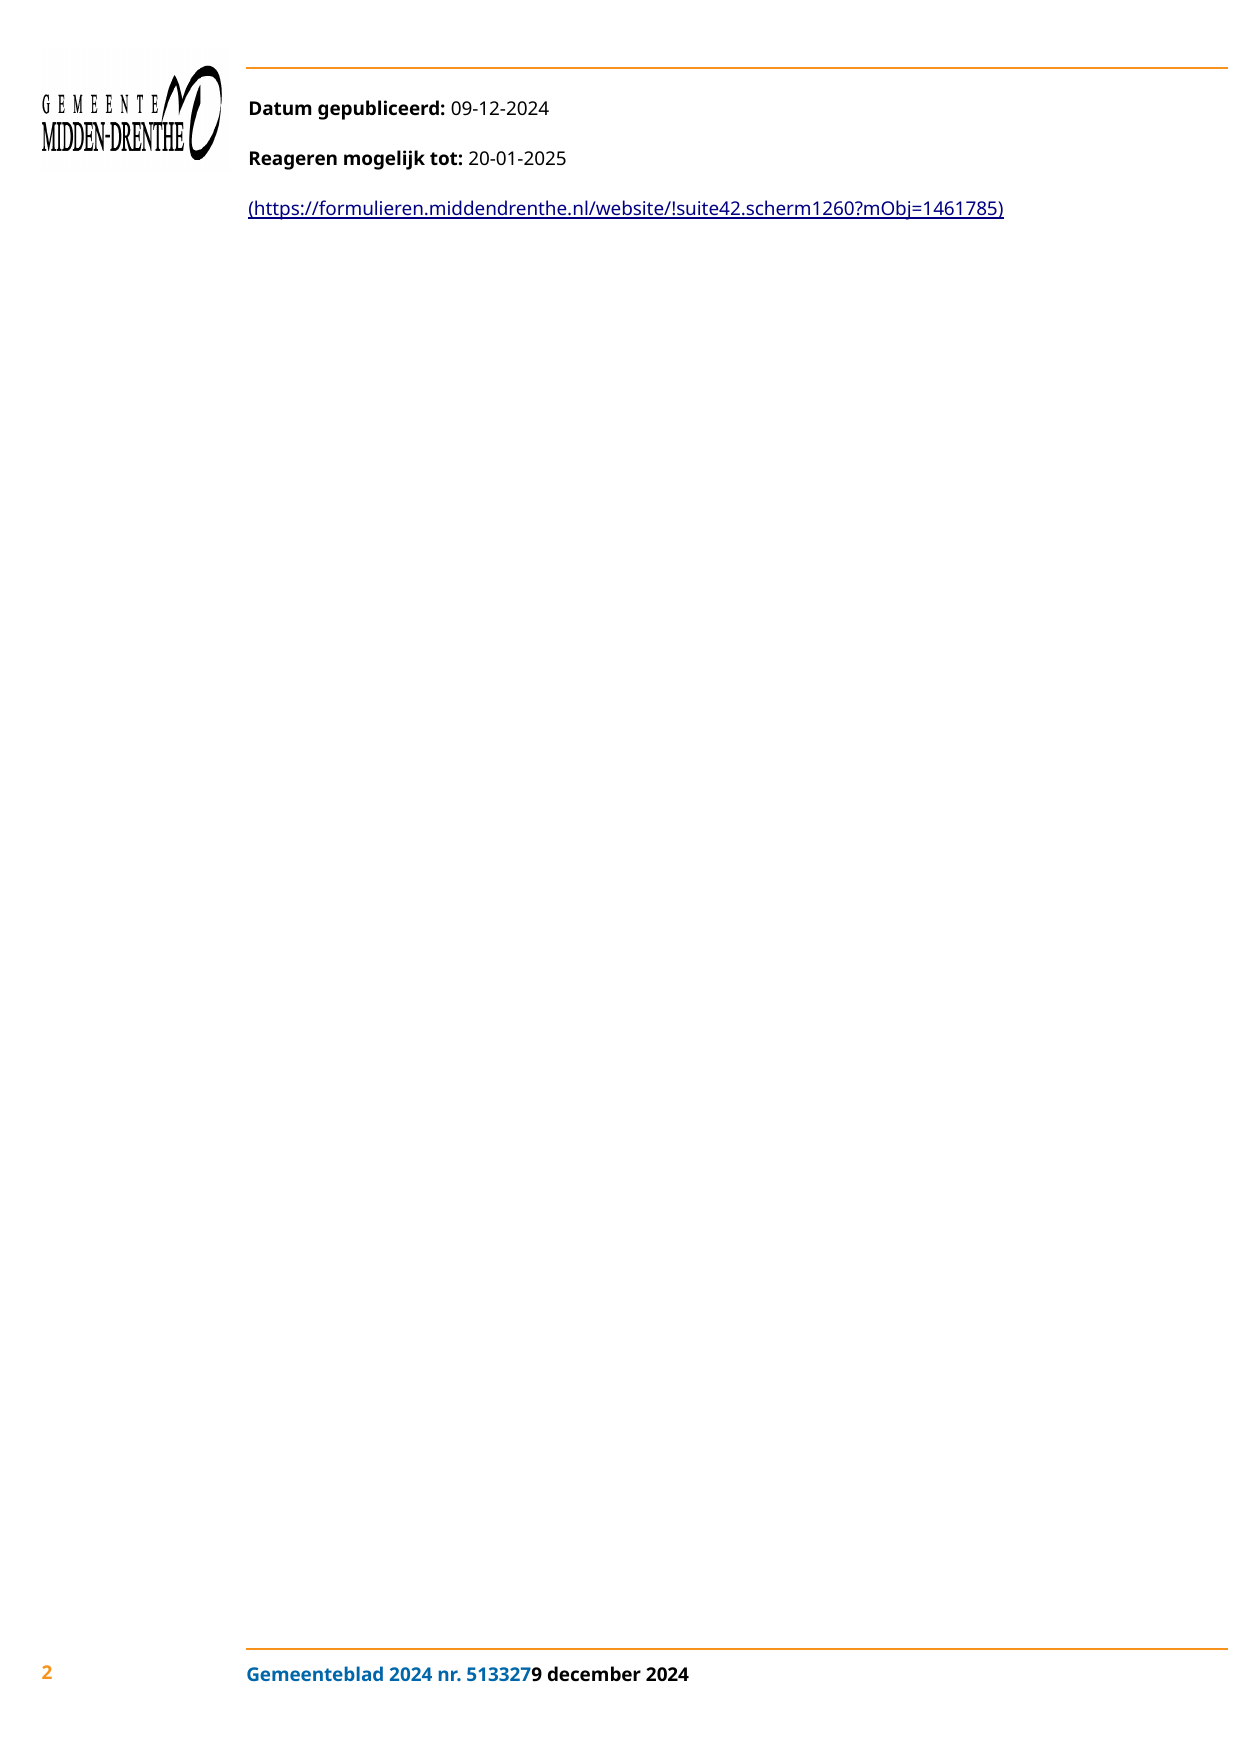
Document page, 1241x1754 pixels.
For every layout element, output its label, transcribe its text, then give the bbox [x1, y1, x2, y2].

picture [41, 47, 231, 172]
text Reageren mogelijk tot: 20-01-2025 [248, 145, 1152, 171]
text (https://formulieren.middendrenthe.nl/website/!suite42.scherm1260?mObj=1461785) [248, 196, 1152, 221]
text Datum gepubliceerd: 09-12-2024 [248, 95, 1152, 121]
